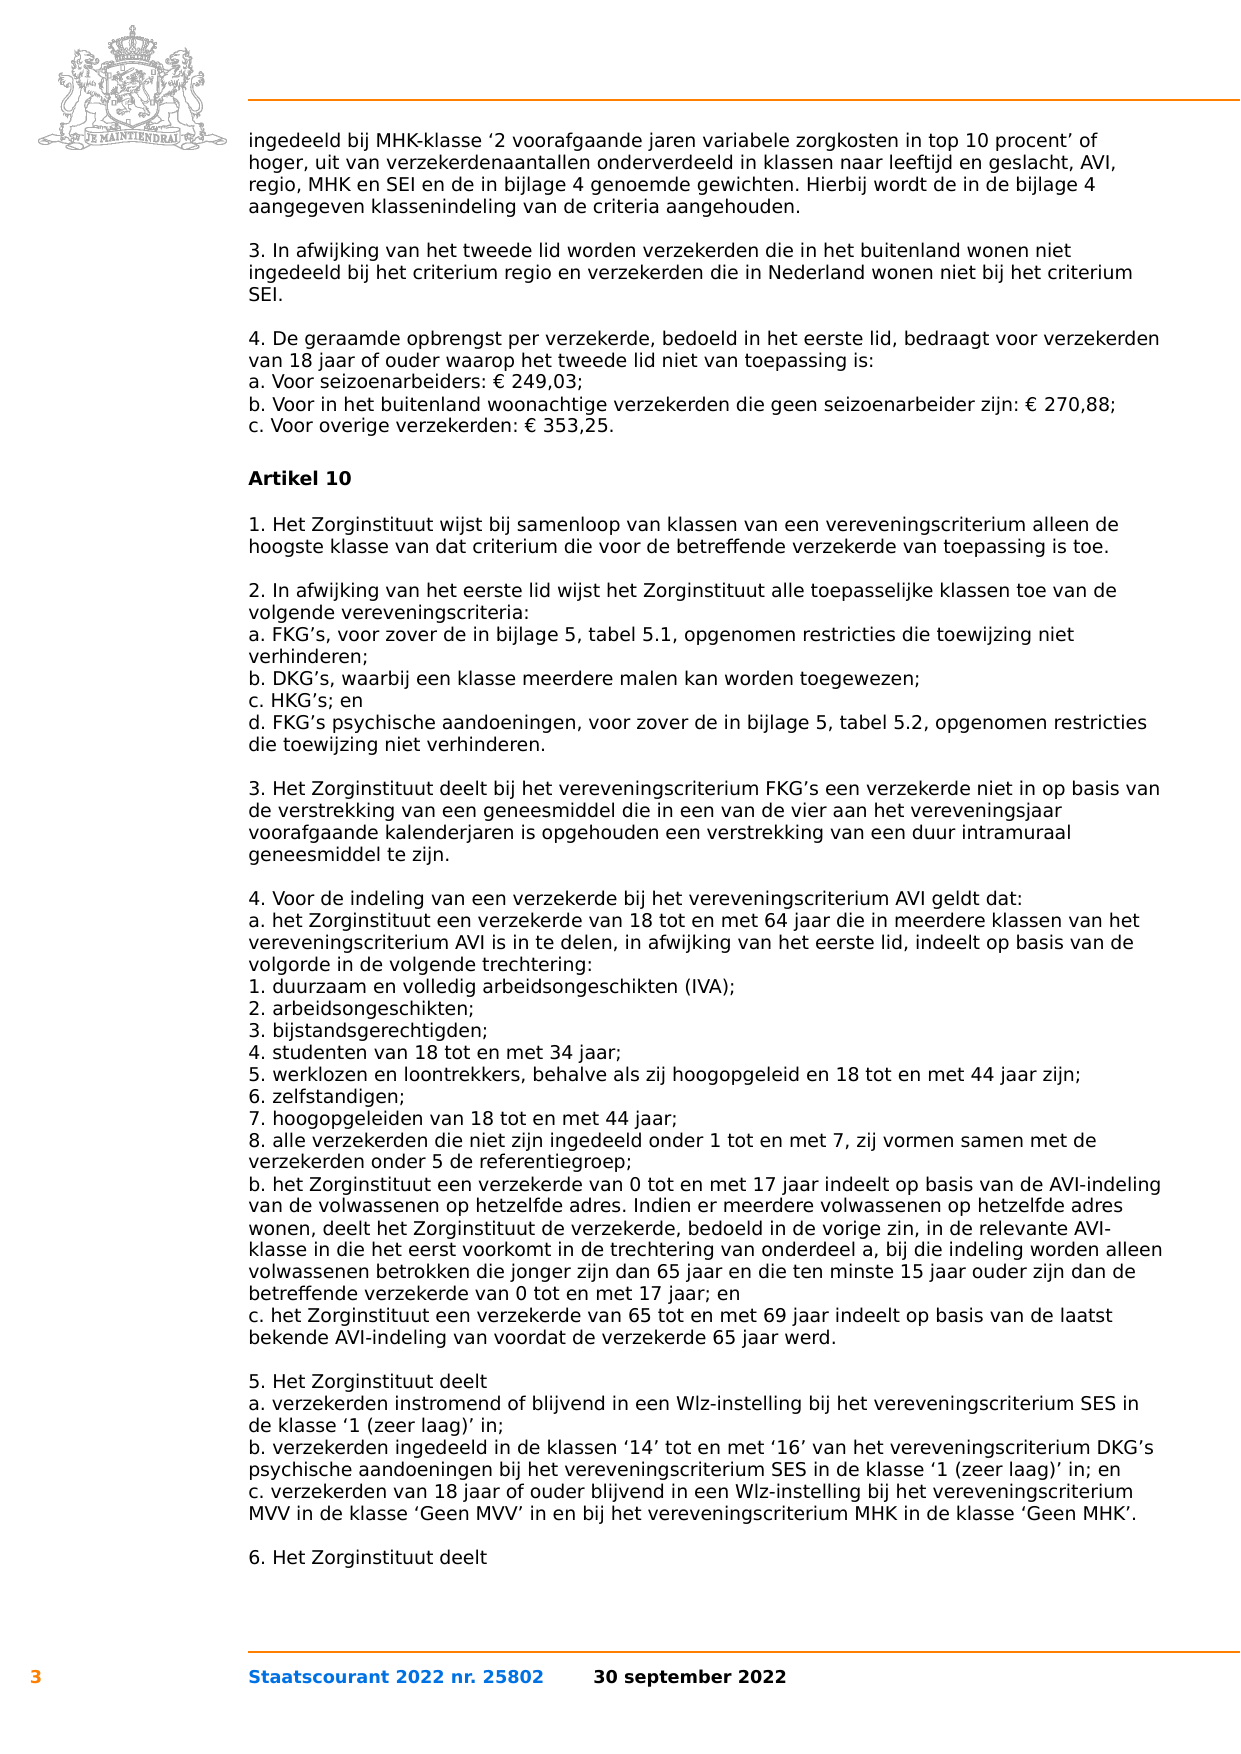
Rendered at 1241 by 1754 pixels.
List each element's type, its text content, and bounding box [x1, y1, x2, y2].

text 4. De geraamde opbrengst per verzekerde, bedoeld in het eerste lid, bedraagt voor verzekerden van 18 jaar of ouder waarop het tweede lid niet van toepassing is: [248, 327, 1163, 371]
text 4. studenten van 18 tot en met 34 jaar; [248, 1042, 1163, 1063]
text c. het Zorginstituut een verzekerde van 65 tot en met 69 jaar indeelt op basis van de laatst bekende AVI-indeling van voordat de verzekerde 65 jaar werd. [248, 1305, 1163, 1349]
text b. DKG’s, waarbij een klasse meerdere malen kan worden toegewezen; [248, 668, 1163, 690]
text b. Voor in het buitenland woonachtige verzekerden die geen seizoenarbeider zijn: € 270,88; [248, 393, 1163, 415]
text 8. alle verzekerden die niet zijn ingedeeld onder 1 tot en met 7, zij vormen samen met de verzekerden onder 5 de referentiegroep; [248, 1129, 1163, 1173]
text 6. Het Zorginstituut deelt [248, 1547, 1163, 1569]
text a. Voor seizoenarbeiders: € 249,03; [248, 371, 1163, 393]
text 3. bijstandsgerechtigden; [248, 1019, 1163, 1042]
text a. het Zorginstituut een verzekerde van 18 tot en met 64 jaar die in meerdere klassen van het vereveningscriterium AVI is in te delen, in afwijking van het eerste lid, indeelt op basis van de volgorde in de volgende trechtering: [248, 910, 1163, 976]
text 1. duurzaam en volledig arbeidsongeschikten (IVA); [248, 976, 1163, 998]
text ingedeeld bij MHK-klasse ‘2 voorafgaande jaren variabele zorgkosten in top 10 procent’ of hoger, uit van verzekerdenaantallen onderverdeeld in klassen naar leeftijd en geslacht, AVI, regio, MHK en SEI en de in bijlage 4 genoemde gewichten. Hierbij wordt de in de bijlage 4 aangegeven klassenindeling van de criteria aangehouden. [248, 130, 1163, 218]
text 1. Het Zorginstituut wijst bij samenloop van klassen van een vereveningscriterium alleen de hoogste klasse van dat criterium die voor de betreffende verzekerde van toepassing is toe. [248, 514, 1163, 558]
text 5. Het Zorginstituut deelt [248, 1371, 1163, 1393]
text 4. Voor de indeling van een verzekerde bij het vereveningscriterium AVI geldt dat: [248, 888, 1163, 910]
text 3. Het Zorginstituut deelt bij het vereveningscriterium FKG’s een verzekerde niet in op basis van de verstrekking van een geneesmiddel die in een van de vier aan het vereveningsjaar voorafgaande kalenderjaren is opgehouden een verstrekking van een duur intramuraal geneesmiddel te zijn. [248, 778, 1163, 866]
text c. HKG’s; en [248, 690, 1163, 712]
text 2. arbeidsongeschikten; [248, 998, 1163, 1019]
text b. verzekerden ingedeeld in de klassen ‘14’ tot en met ‘16’ van het vereveningscriterium DKG’s psychische aandoeningen bij het vereveningscriterium SES in de klasse ‘1 (zeer laag)’ in; en [248, 1437, 1163, 1481]
picture [38, 25, 227, 150]
text d. FKG’s psychische aandoeningen, voor zover de in bijlage 5, tabel 5.2, opgenomen restricties die toewijzing niet verhinderen. [248, 712, 1163, 756]
text a. FKG’s, voor zover de in bijlage 5, tabel 5.1, opgenomen restricties die toewijzing niet verhinderen; [248, 624, 1163, 668]
text 7. hoogopgeleiden van 18 tot en met 44 jaar; [248, 1107, 1163, 1129]
text a. verzekerden instromend of blijvend in een Wlz-instelling bij het vereveningscriterium SES in de klasse ‘1 (zeer laag)’ in; [248, 1393, 1163, 1437]
text b. het Zorginstituut een verzekerde van 0 tot en met 17 jaar indeelt op basis van de AVI-indeling van de volwassenen op hetzelfde adres. Indien er meerdere volwassenen op hetzelfde adres wonen, deelt het Zorginstituut de verzekerde, bedoeld in de vorige zin, in de relevante AVI-klasse in die het eerst voorkomt in de trechtering van onderdeel a, bij die indeling worden alleen volwassenen betrokken die jonger zijn dan 65 jaar en die ten minste 15 jaar ouder zijn dan de betreffende verzekerde van 0 tot en met 17 jaar; en [248, 1173, 1163, 1305]
text c. Voor overige verzekerden: € 353,25. [248, 415, 1163, 437]
text 3. In afwijking van het tweede lid worden verzekerden die in het buitenland wonen niet ingedeeld bij het criterium regio en verzekerden die in Nederland wonen niet bij het criterium SEI. [248, 240, 1163, 306]
subtitle Artikel 10 [248, 467, 1163, 489]
text 6. zelfstandigen; [248, 1086, 1163, 1107]
text 5. werklozen en loontrekkers, behalve als zij hoogopgeleid en 18 tot en met 44 jaar zijn; [248, 1063, 1163, 1086]
text c. verzekerden van 18 jaar of ouder blijvend in een Wlz-instelling bij het vereveningscriterium MVV in de klasse ‘Geen MVV’ in en bij het vereveningscriterium MHK in de klasse ‘Geen MHK’. [248, 1481, 1163, 1525]
text 2. In afwijking van het eerste lid wijst het Zorginstituut alle toepasselijke klassen toe van de volgende vereveningscriteria: [248, 580, 1163, 624]
